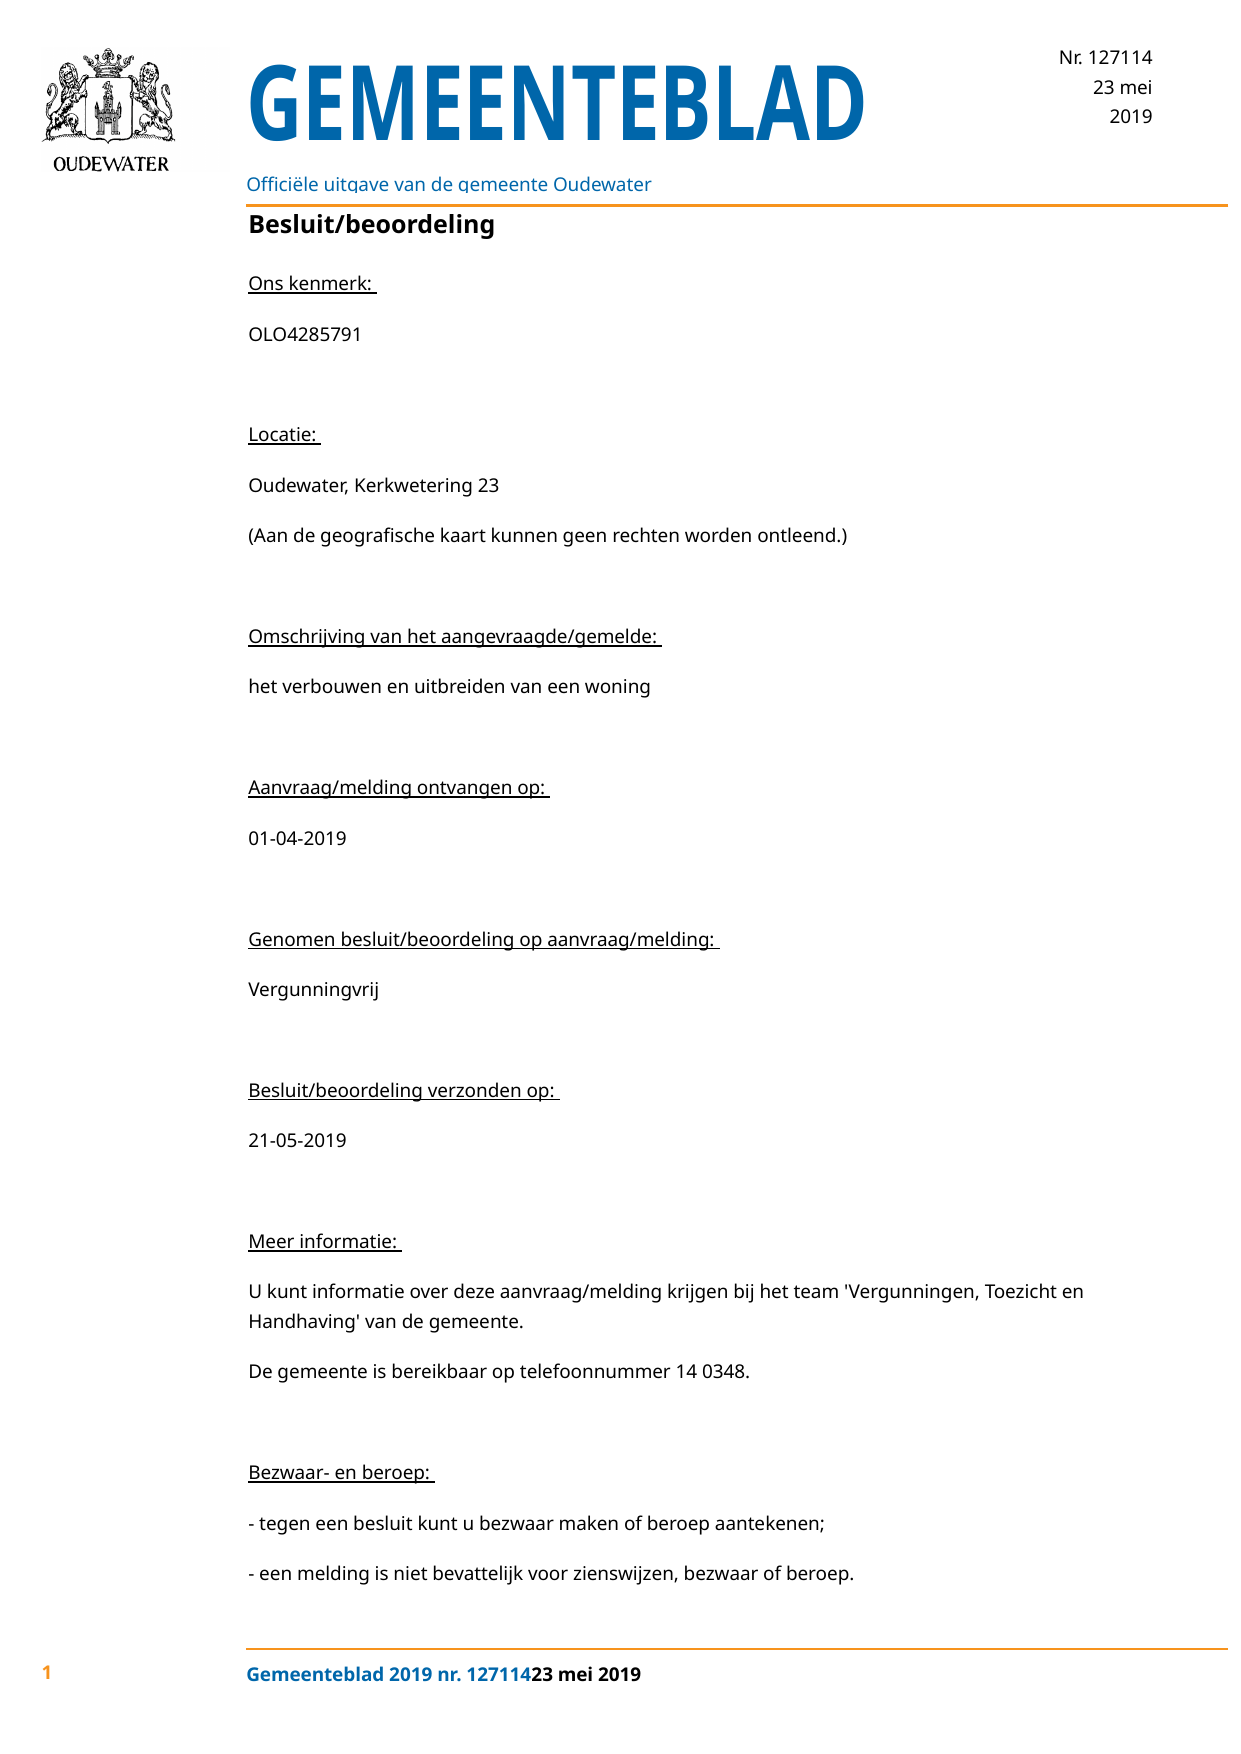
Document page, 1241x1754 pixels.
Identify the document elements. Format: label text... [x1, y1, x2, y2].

text Meer informatie: [248, 1228, 1152, 1254]
text OLO4285791 [248, 321, 1152, 346]
text Oudewater, Kerkwetering 23 [248, 472, 1152, 498]
text Omschrijving van het aangevraagde/gemelde: [248, 623, 1152, 649]
text Locatie: [248, 422, 1152, 447]
text Aanvraag/melding ontvangen op: [248, 774, 1152, 800]
text De gemeente is bereikbaar op telefoonnummer 14 0348. [248, 1359, 1152, 1384]
text - een melding is niet bevattelijk voor zienswijzen, bezwaar of beroep. [248, 1560, 1152, 1586]
text Besluit/beoordeling verzonden op: [248, 1077, 1152, 1103]
text Besluit/beoordeling [248, 207, 1152, 241]
text Genomen besluit/beoordeling op aanvraag/melding: [248, 926, 1152, 951]
text 21-05-2019 [248, 1127, 1152, 1153]
text U kunt informatie over deze aanvraag/melding krijgen bij het team 'Vergunningen, Toezicht en Handhaving' van de gemeente. [248, 1279, 1152, 1334]
text Ons kenmerk: [248, 270, 1152, 296]
text Vergunningvrij [248, 976, 1152, 1002]
picture [41, 47, 231, 172]
text - tegen een besluit kunt u bezwaar maken of beroep aantekenen; [248, 1510, 1152, 1536]
text (Aan de geografische kaart kunnen geen rechten worden ontleend.) [248, 522, 1152, 548]
text 01-04-2019 [248, 825, 1152, 851]
text het verbouwen en uitbreiden van een woning [248, 674, 1152, 699]
text Bezwaar- en beroep: [248, 1459, 1152, 1485]
